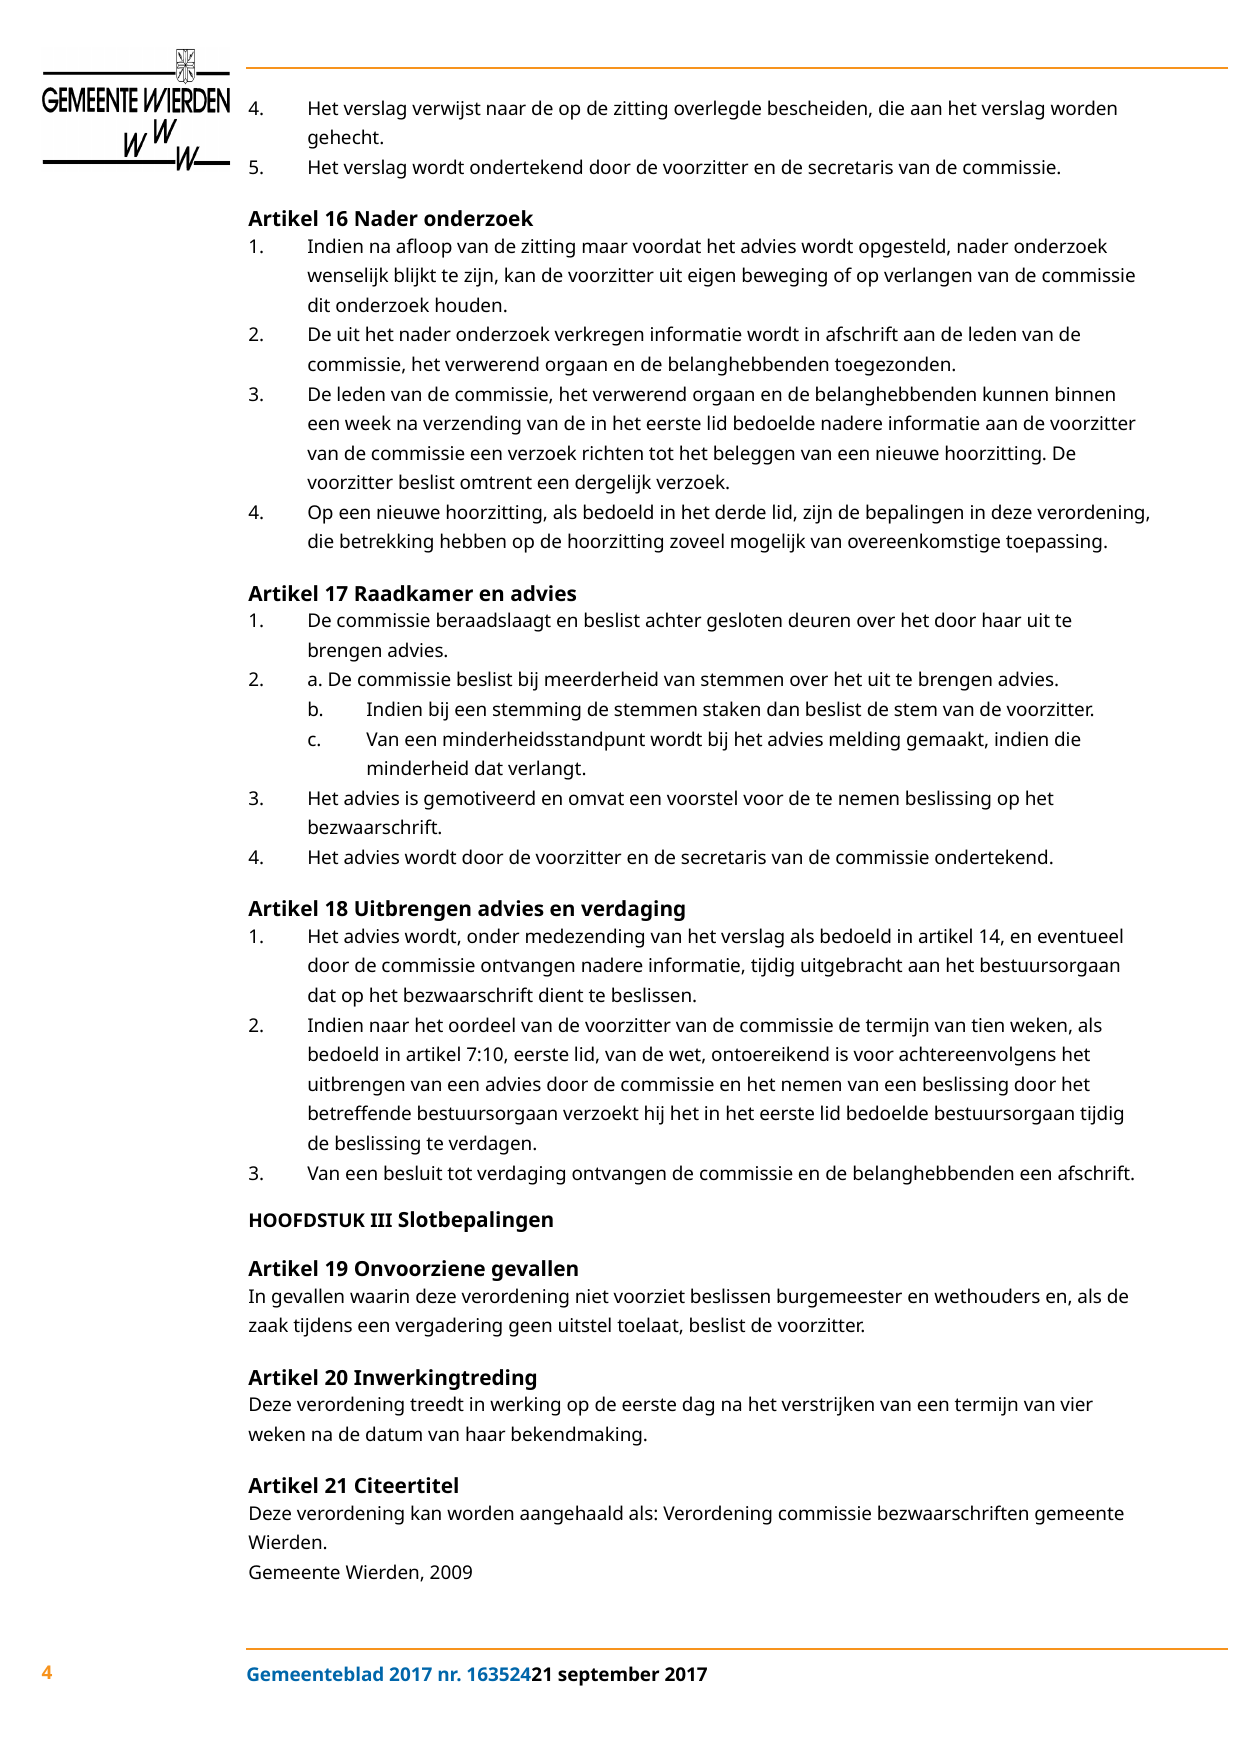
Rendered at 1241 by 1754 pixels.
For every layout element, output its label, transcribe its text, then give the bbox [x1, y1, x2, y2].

list Het advies wordt, onder medezending van het verslag als bedoeld in artikel 14, en eventueel door de commissie ontvangen nadere informatie, tijdig uitgebracht aan het bestuursorgaan dat op het bezwaarschrift dient te beslissen. [248, 923, 1152, 1008]
list Indien na afloop van de zitting maar voordat het advies wordt opgesteld, nader onderzoek wenselijk blijkt te zijn, kan de voorzitter uit eigen beweging of op verlangen van de commissie dit onderzoek houden. [248, 233, 1152, 318]
list De commissie beraadslaagt en beslist achter gesloten deuren over het door haar uit te brengen advies. [248, 607, 1152, 663]
text Artikel 17 Raadkamer en advies [248, 579, 1152, 607]
text In gevallen waarin deze verordening niet voorziet beslissen burgemeester en wethouders en, als de zaak tijdens een vergadering geen uitstel toelaat, beslist de voorzitter. [248, 1283, 1152, 1338]
list Van een minderheidsstandpunt wordt bij het advies melding gemaakt, indien die [307, 726, 1152, 752]
list Indien naar het oordeel van de voorzitter van de commissie de termijn van tien weken, als bedoeld in artikel 7:10, eerste lid, van de wet, ontoereikend is voor achtereenvolgens het uitbrengen van een advies door de commissie en het nemen van een beslissing door het betreffende bestuursorgaan verzoekt hij het in het eerste lid bedoelde bestuursorgaan tijdig de beslissing te verdagen. [248, 1012, 1152, 1156]
list De leden van de commissie, het verwerend orgaan en de belanghebbenden kunnen binnen een week na verzending van de in het eerste lid bedoelde nadere informatie aan de voorzitter van de commissie een verzoek richten tot het beleggen van een nieuwe hoorzitting. De voorzitter beslist omtrent een dergelijk verzoek. [248, 381, 1152, 495]
text Deze verordening kan worden aangehaald als: Verordening commissie bezwaarschriften gemeente Wierden. [248, 1500, 1152, 1555]
text Gemeente Wierden, 2009 [248, 1559, 1152, 1585]
picture [41, 47, 231, 172]
list Het advies is gemotiveerd en omvat een voorstel voor de te nemen beslissing op het bezwaarschrift. [248, 785, 1152, 840]
list minderheid dat verlangt. [307, 755, 1152, 781]
text Artikel 20 Inwerkingtreding [248, 1363, 1152, 1391]
list Het verslag verwijst naar de op de zitting overlegde bescheiden, die aan het verslag worden gehecht. [248, 95, 1152, 150]
list Het advies wordt door de voorzitter en de secretaris van de commissie ondertekend. [248, 844, 1152, 870]
text Artikel 18 Uitbrengen advies en verdaging [248, 894, 1152, 923]
list Op een nieuwe hoorzitting, als bedoeld in het derde lid, zijn de bepalingen in deze verordening, die betrekking hebben op de hoorzitting zoveel mogelijk van overeenkomstige toepassing. [248, 499, 1152, 554]
text Artikel 19 Onvoorziene gevallen [248, 1254, 1152, 1283]
text Artikel 21 Citeertitel [248, 1471, 1152, 1500]
text Deze verordening treedt in werking op de eerste dag na het verstrijken van een termijn van vier weken na de datum van haar bekendmaking. [248, 1391, 1152, 1447]
text HOOFDSTUK III Slotbepalingen [248, 1205, 1152, 1234]
list De uit het nader onderzoek verkregen informatie wordt in afschrift aan de leden van de commissie, het verwerend orgaan en de belanghebbenden toegezonden. [248, 322, 1152, 377]
list a. De commissie beslist bij meerderheid van stemmen over het uit te brengen advies. [248, 667, 1152, 692]
list Van een besluit tot verdaging ontvangen de commissie en de belanghebbenden een afschrift. [248, 1160, 1152, 1185]
text Artikel 16 Nader onderzoek [248, 204, 1152, 233]
list Het verslag wordt ondertekend door de voorzitter en de secretaris van de commissie. [248, 154, 1152, 180]
list Indien bij een stemming de stemmen staken dan beslist de stem van de voorzitter. [307, 696, 1152, 722]
